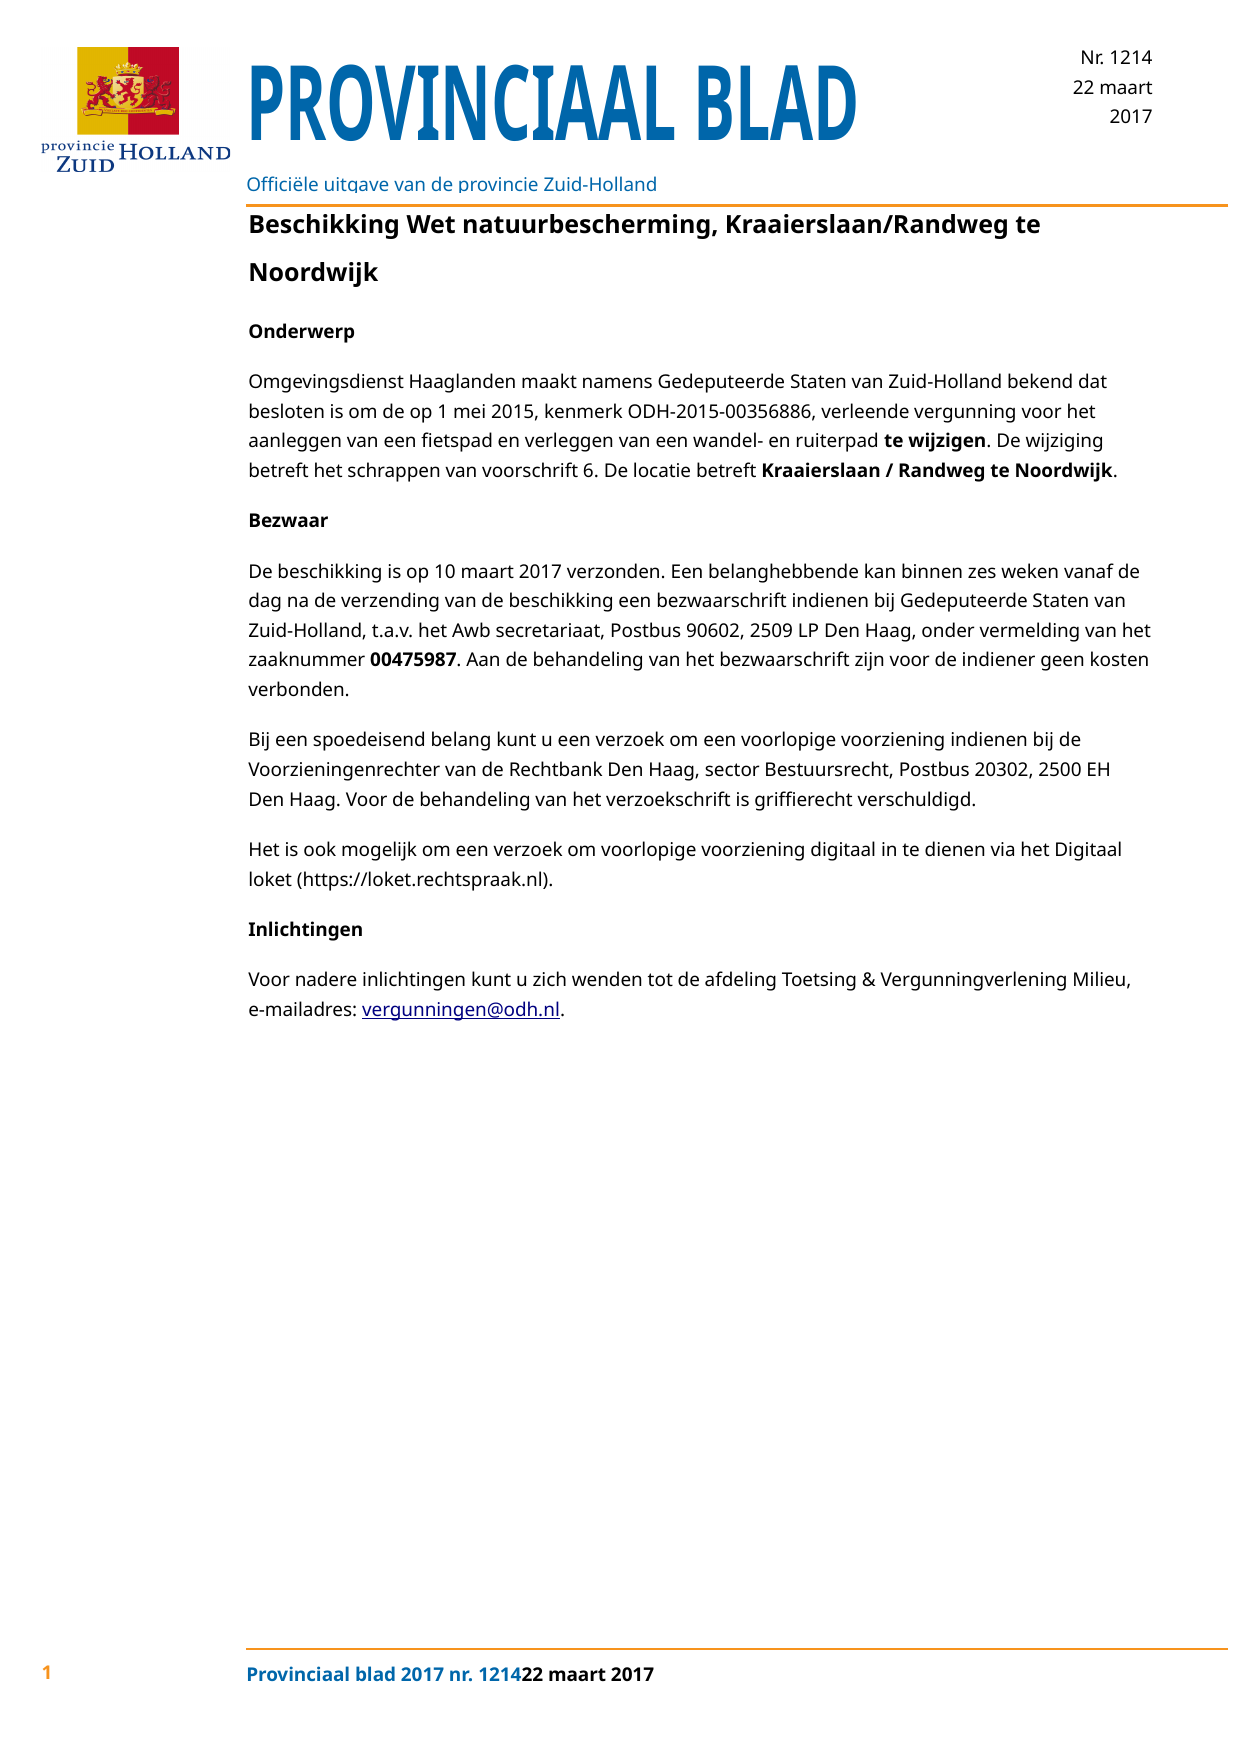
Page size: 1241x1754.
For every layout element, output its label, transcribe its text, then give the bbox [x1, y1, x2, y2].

text Onderwerp [248, 318, 1152, 344]
text Bezwaar [248, 507, 1152, 533]
text Omgevingsdienst Haaglanden maakt namens Gedeputeerde Staten van Zuid-Holland bekend dat besloten is om de op 1 mei 2015, kenmerk ODH-2015-00356886, verleende vergunning voor het aanleggen van een fietspad en verleggen van een wandel- en ruiterpad te wijzigen. De wijziging betreft het schrappen van voorschrift 6. De locatie betreft Kraaierslaan / Randweg te Noordwijk. [248, 368, 1152, 483]
text Inlichtingen [248, 916, 1152, 942]
text Voor nadere inlichtingen kunt u zich wenden tot de afdeling Toetsing & Vergunningverlening Milieu, e-mailadres: vergunningen@odh.nl. [248, 967, 1152, 1022]
text Bij een spoedeisend belang kunt u een verzoek om een voorlopige voorziening indienen bij de Voorzieningenrechter van de Rechtbank Den Haag, sector Bestuursrecht, Postbus 20302, 2500 EH Den Haag. Voor de behandeling van het verzoekschrift is griffierecht verschuldigd. [248, 727, 1152, 812]
picture [41, 47, 231, 172]
text Beschikking Wet natuurbescherming, Kraaierslaan/Randweg te Noordwijk [248, 207, 1152, 288]
text Het is ook mogelijk om een verzoek om voorlopige voorziening digitaal in te dienen via het Digitaal loket (https://loket.rechtspraak.nl). [248, 836, 1152, 892]
text De beschikking is op 10 maart 2017 verzonden. Een belanghebbende kan binnen zes weken vanaf de dag na de verzending van de beschikking een bezwaarschrift indienen bij Gedeputeerde Staten van Zuid-Holland, t.a.v. het Awb secretariaat, Postbus 90602, 2509 LP Den Haag, onder vermelding van het zaaknummer 00475987. Aan de behandeling van het bezwaarschrift zijn voor de indiener geen kosten verbonden. [248, 558, 1152, 702]
